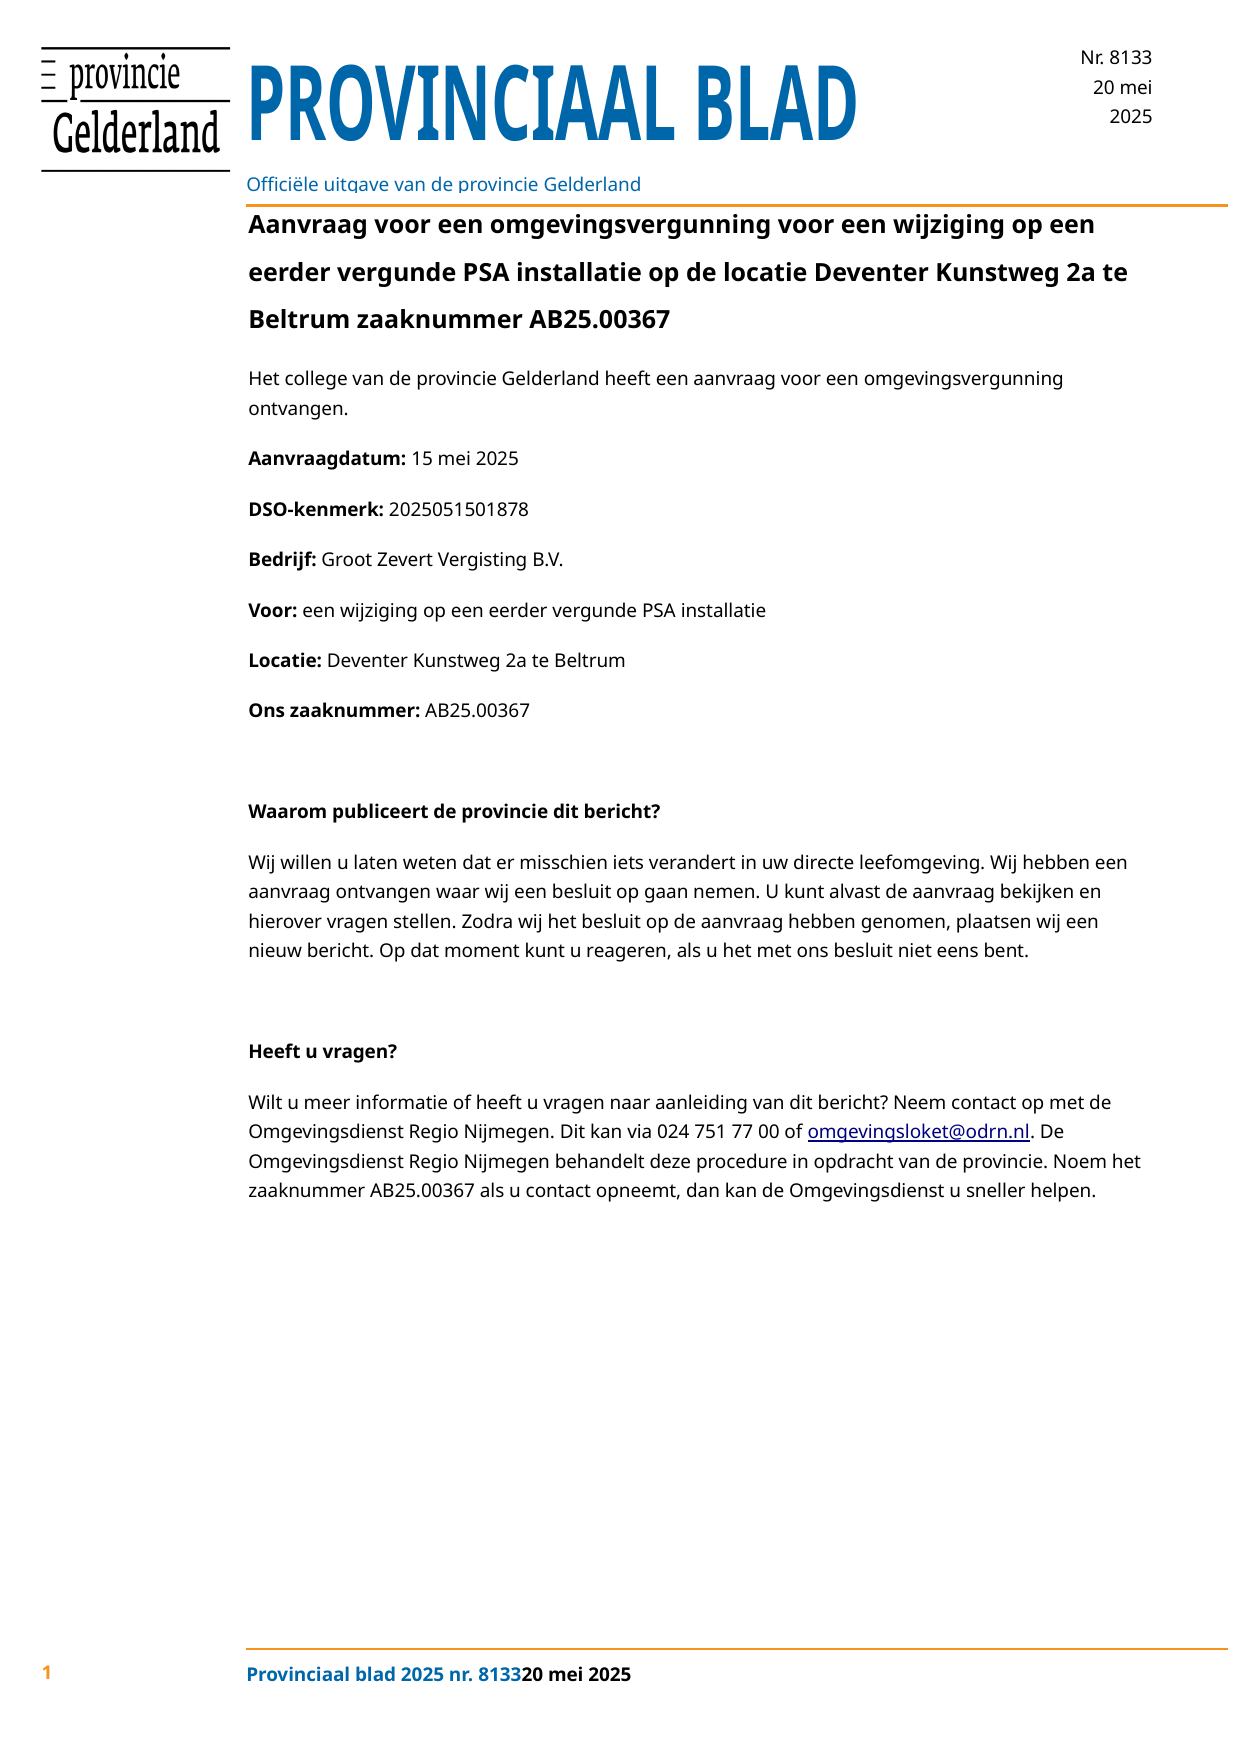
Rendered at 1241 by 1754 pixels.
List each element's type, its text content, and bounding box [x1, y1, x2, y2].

text Het college van de provincie Gelderland heeft een aanvraag voor een omgevingsvergunning ontvangen. [248, 366, 1152, 421]
text Locatie: Deventer Kunstweg 2a te Beltrum [248, 647, 1152, 673]
text Voor: een wijziging op een eerder vergunde PSA installatie [248, 597, 1152, 622]
text Aanvraag voor een omgevingsvergunning voor een wijziging op een eerder vergunde PSA installatie op de locatie Deventer Kunstweg 2a te Beltrum zaaknummer AB25.00367 [248, 207, 1152, 336]
picture [41, 47, 231, 172]
text DSO-kenmerk: 2025051501878 [248, 496, 1152, 522]
text Heeft u vragen? [248, 1038, 1152, 1064]
text Waarom publiceert de provincie dit bericht? [248, 798, 1152, 824]
text Wij willen u laten weten dat er misschien iets verandert in uw directe leefomgeving. Wij hebben een aanvraag ontvangen waar wij een besluit op gaan nemen. U kunt alvast de aanvraag bekijken en hierover vragen stellen. Zodra wij het besluit op de aanvraag hebben genomen, plaatsen wij een nieuw bericht. Op dat moment kunt u reageren, als u het met ons besluit niet eens bent. [248, 849, 1152, 963]
text Ons zaaknummer: AB25.00367 [248, 698, 1152, 723]
text Bedrijf: Groot Zevert Vergisting B.V. [248, 546, 1152, 572]
text Wilt u meer informatie of heeft u vragen naar aanleiding van dit bericht? Neem contact op met de Omgevingsdienst Regio Nijmegen. Dit kan via 024 751 77 00 of omgevingsloket@odrn.nl. De Omgevingsdienst Regio Nijmegen behandelt deze procedure in opdracht van de provincie. Noem het zaaknummer AB25.00367 als u contact opneemt, dan kan de Omgevingsdienst u sneller helpen. [248, 1089, 1152, 1203]
text Aanvraagdatum: 15 mei 2025 [248, 446, 1152, 471]
